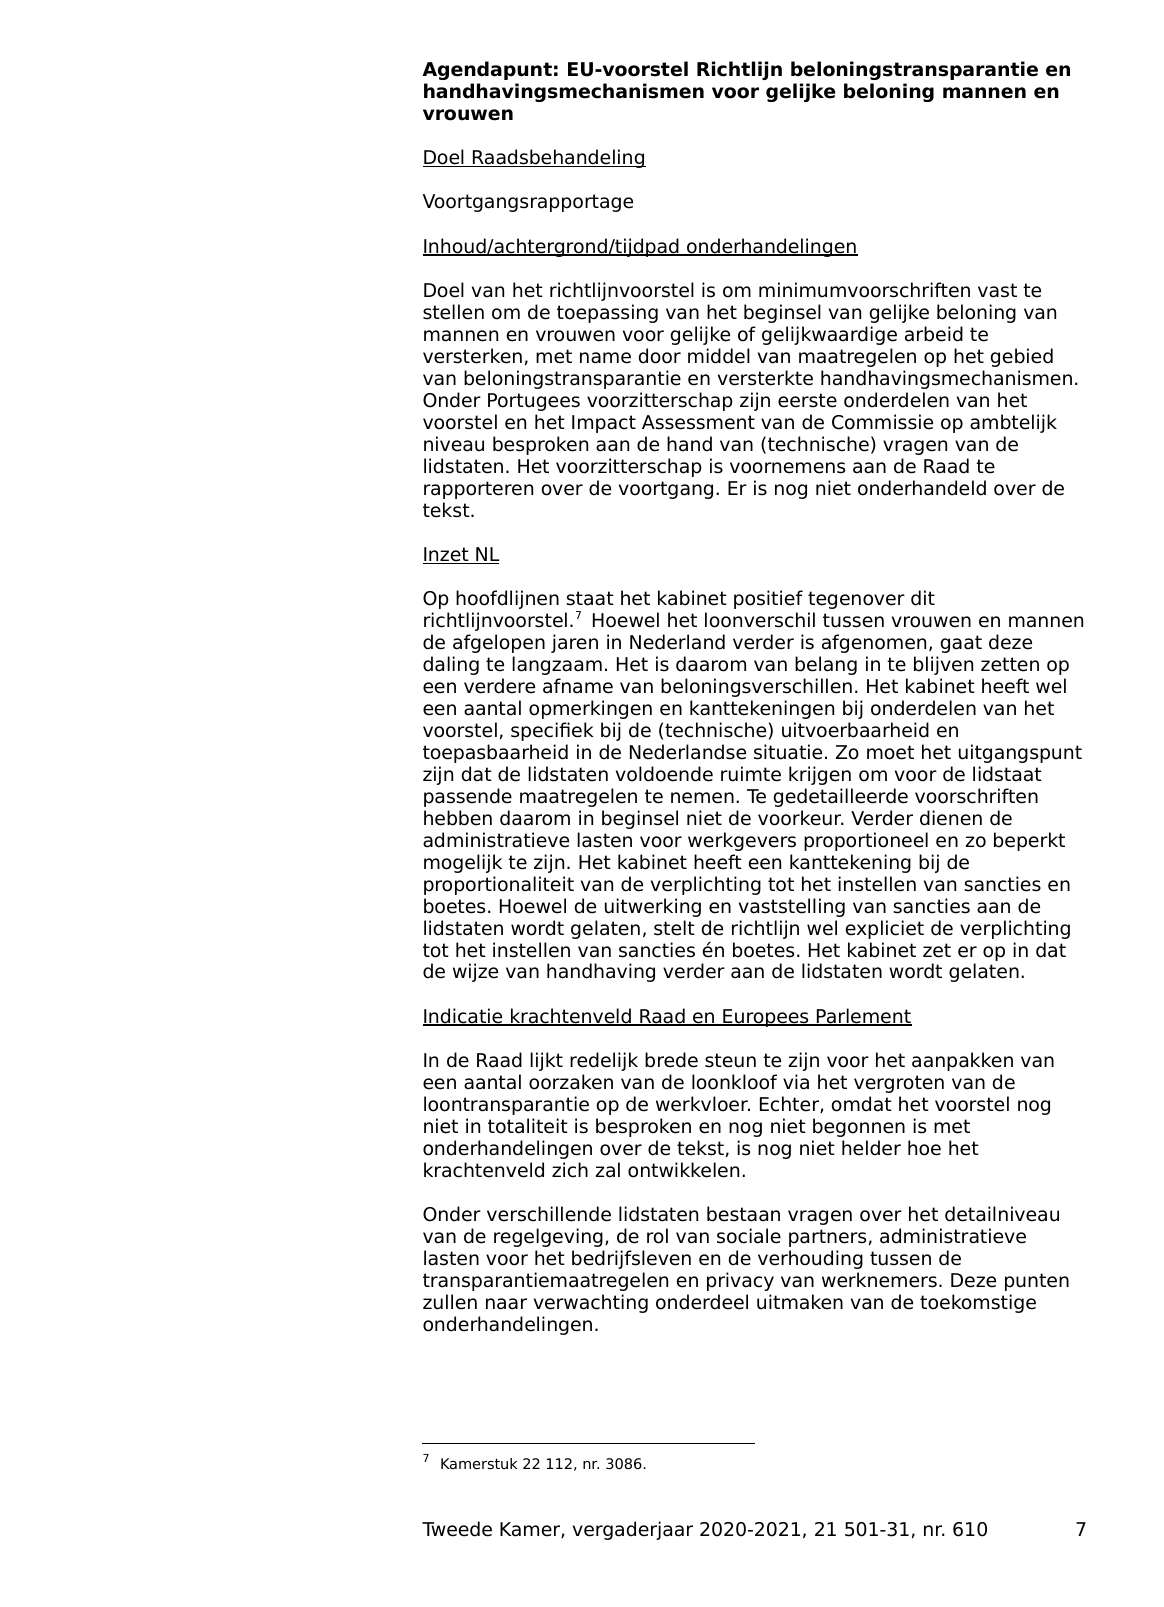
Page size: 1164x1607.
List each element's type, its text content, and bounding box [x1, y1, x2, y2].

text Onder verschillende lidstaten bestaan vragen over het detailniveau van de regelgeving, de rol van sociale partners, administratieve lasten voor het bedrijfsleven en de verhouding tussen de transparantiemaatregelen en privacy van werknemers. Deze punten zullen naar verwachting onderdeel uitmaken van de toekomstige onderhandelingen. [422, 1204, 1087, 1336]
subtitle Doel Raadsbehandeling [422, 147, 1087, 169]
text Voortgangsrapportage [422, 191, 1087, 213]
text Doel van het richtlijnvoorstel is om minimumvoorschriften vast te stellen om de toepassing van het beginsel van gelijke beloning van mannen en vrouwen voor gelijke of gelijkwaardige arbeid te versterken, met name door middel van maatregelen op het gebied van beloningstransparantie en versterkte handhavingsmechanismen. Onder Portugees voorzitterschap zijn eerste onderdelen van het voorstel en het Impact Assessment van de Commissie op ambtelijk niveau besproken aan de hand van (technische) vragen van de lidstaten. Het voorzitterschap is voornemens aan de Raad te rapporteren over de voortgang. Er is nog niet onderhandeld over de tekst. [422, 280, 1087, 521]
subtitle Inhoud/achtergrond/tijdpad onderhandelingen [422, 236, 1087, 257]
subtitle Agendapunt: EU-voorstel Richtlijn beloningstransparantie en handhavingsmechanismen voor gelijke beloning mannen en vrouwen [422, 59, 1087, 125]
text Kamerstuk 22 112, nr. 3086. [422, 1452, 1087, 1474]
subtitle Inzet NL [422, 544, 1087, 566]
text In de Raad lijkt redelijk brede steun te zijn voor het aanpakken van een aantal oorzaken van de loonkloof via het vergroten van de loontransparantie op de werkvloer. Echter, omdat het voorstel nog niet in totaliteit is besproken en nog niet begonnen is met onderhandelingen over de tekst, is nog niet helder hoe het krachtenveld zich zal ontwikkelen. [422, 1050, 1087, 1182]
text Op hoofdlijnen staat het kabinet positief tegenover dit richtlijnvoorstel. Hoewel het loonverschil tussen vrouwen en mannen de afgelopen jaren in Nederland verder is afgenomen, gaat deze daling te langzaam. Het is daarom van belang in te blijven zetten op een verdere afname van beloningsverschillen. Het kabinet heeft wel een aantal opmerkingen en kanttekeningen bij onderdelen van het voorstel, specifiek bij de (technische) uitvoerbaarheid en toepasbaarheid in de Nederlandse situatie. Zo moet het uitgangspunt zijn dat de lidstaten voldoende ruimte krijgen om voor de lidstaat passende maatregelen te nemen. Te gedetailleerde voorschriften hebben daarom in beginsel niet de voorkeur. Verder dienen de administratieve lasten voor werkgevers proportioneel en zo beperkt mogelijk te zijn. Het kabinet heeft een kanttekening bij de proportionaliteit van de verplichting tot het instellen van sancties en boetes. Hoewel de uitwerking en vaststelling van sancties aan de lidstaten wordt gelaten, stelt de richtlijn wel expliciet de verplichting tot het instellen van sancties én boetes. Het kabinet zet er op in dat de wijze van handhaving verder aan de lidstaten wordt gelaten. [422, 588, 1087, 983]
subtitle Indicatie krachtenveld Raad en Europees Parlement [422, 1006, 1087, 1028]
